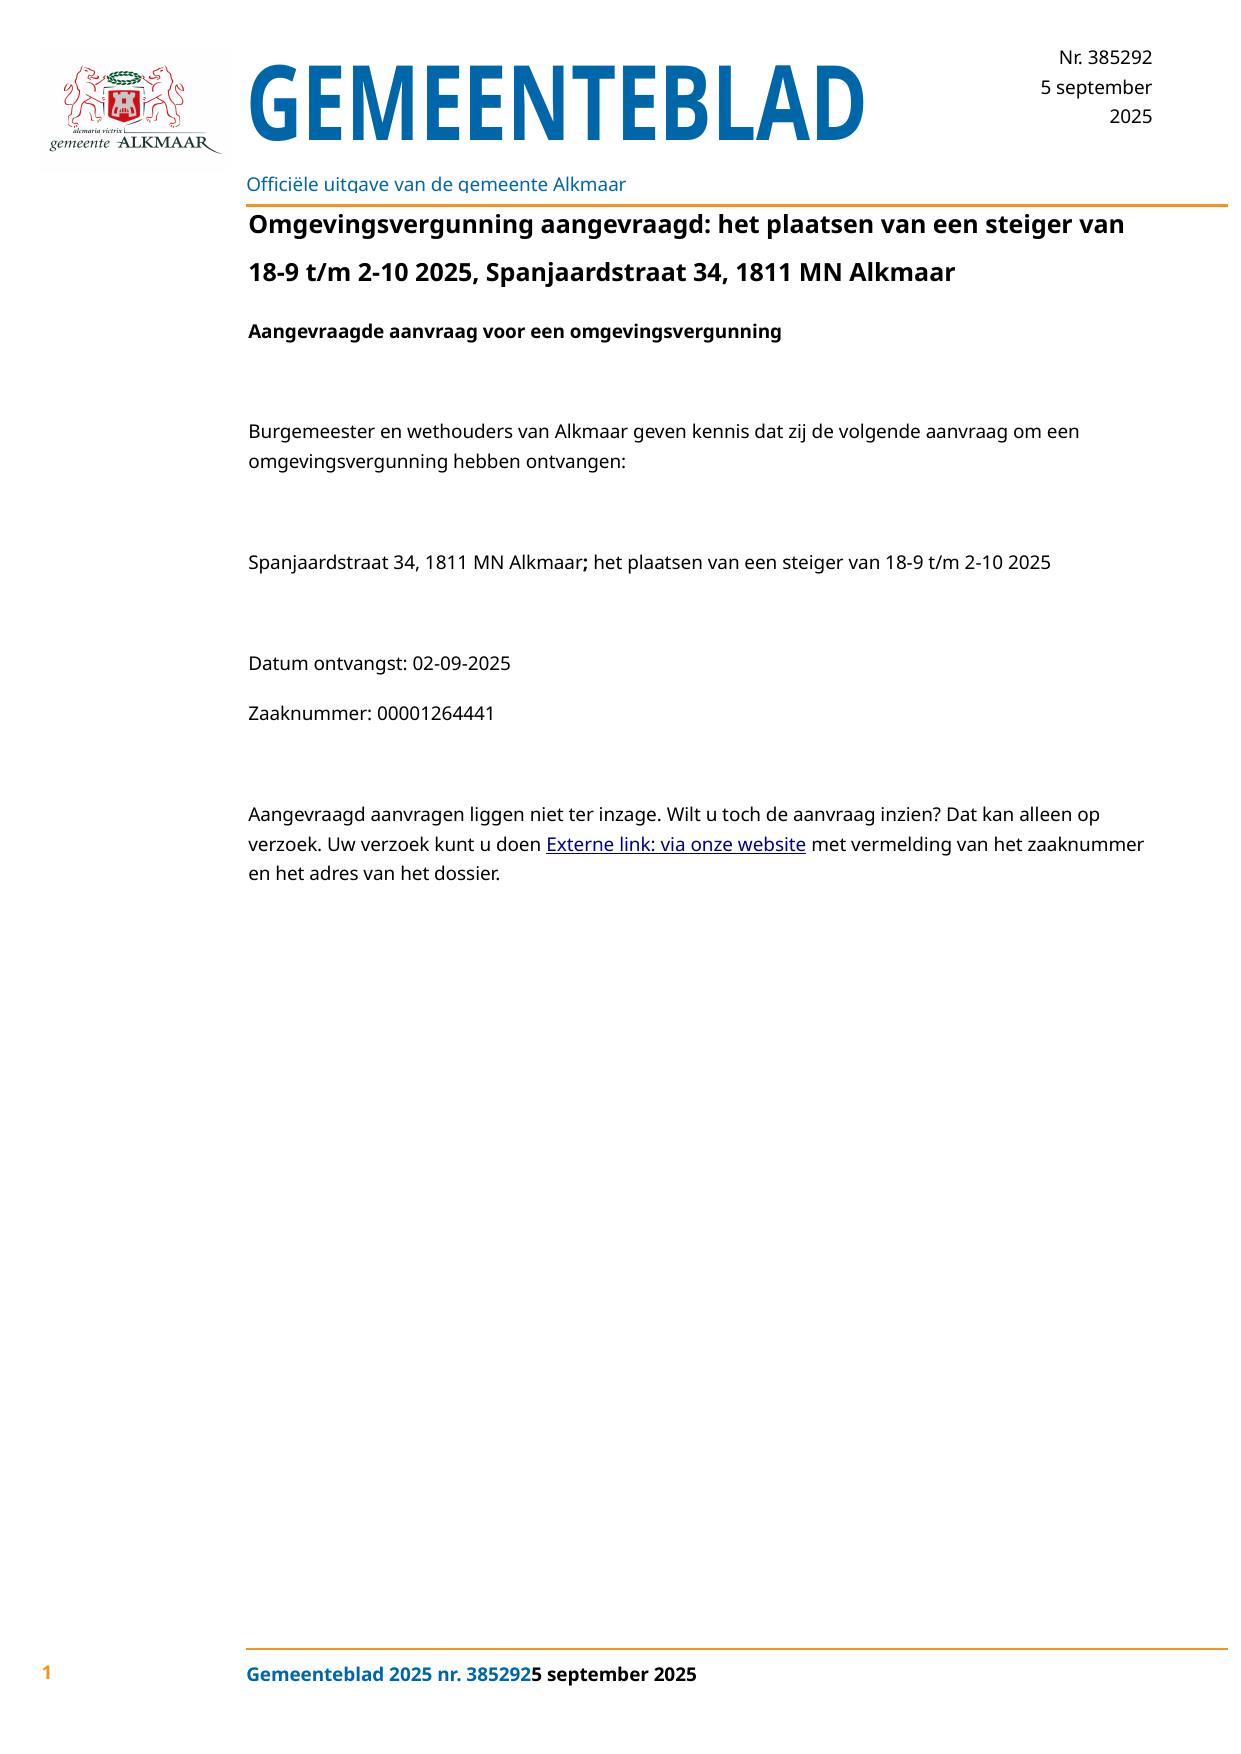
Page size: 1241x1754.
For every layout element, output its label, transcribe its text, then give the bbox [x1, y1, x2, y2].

text Datum ontvangst: 02-09-2025 [248, 650, 1152, 676]
text Zaaknummer: 00001264441 [248, 700, 1152, 726]
text Spanjaardstraat 34, 1811 MN Alkmaar; het plaatsen van een steiger van 18-9 t/m 2-10 2025 [248, 549, 1152, 575]
text Omgevingsvergunning aangevraagd: het plaatsen van een steiger van 18-9 t/m 2-10 2025, Spanjaardstraat 34, 1811 MN Alkmaar [248, 207, 1152, 288]
text Aangevraagd aanvragen liggen niet ter inzage. Wilt u toch de aanvraag inzien? Dat kan alleen op verzoek. Uw verzoek kunt u doen Externe link: via onze website met vermelding van het zaaknummer en het adres van het dossier. [248, 801, 1152, 886]
picture [41, 47, 231, 172]
text Burgemeester en wethouders van Alkmaar geven kennis dat zij de volgende aanvraag om een omgevingsvergunning hebben ontvangen: [248, 419, 1152, 474]
text Aangevraagde aanvraag voor een omgevingsvergunning [248, 318, 1152, 344]
